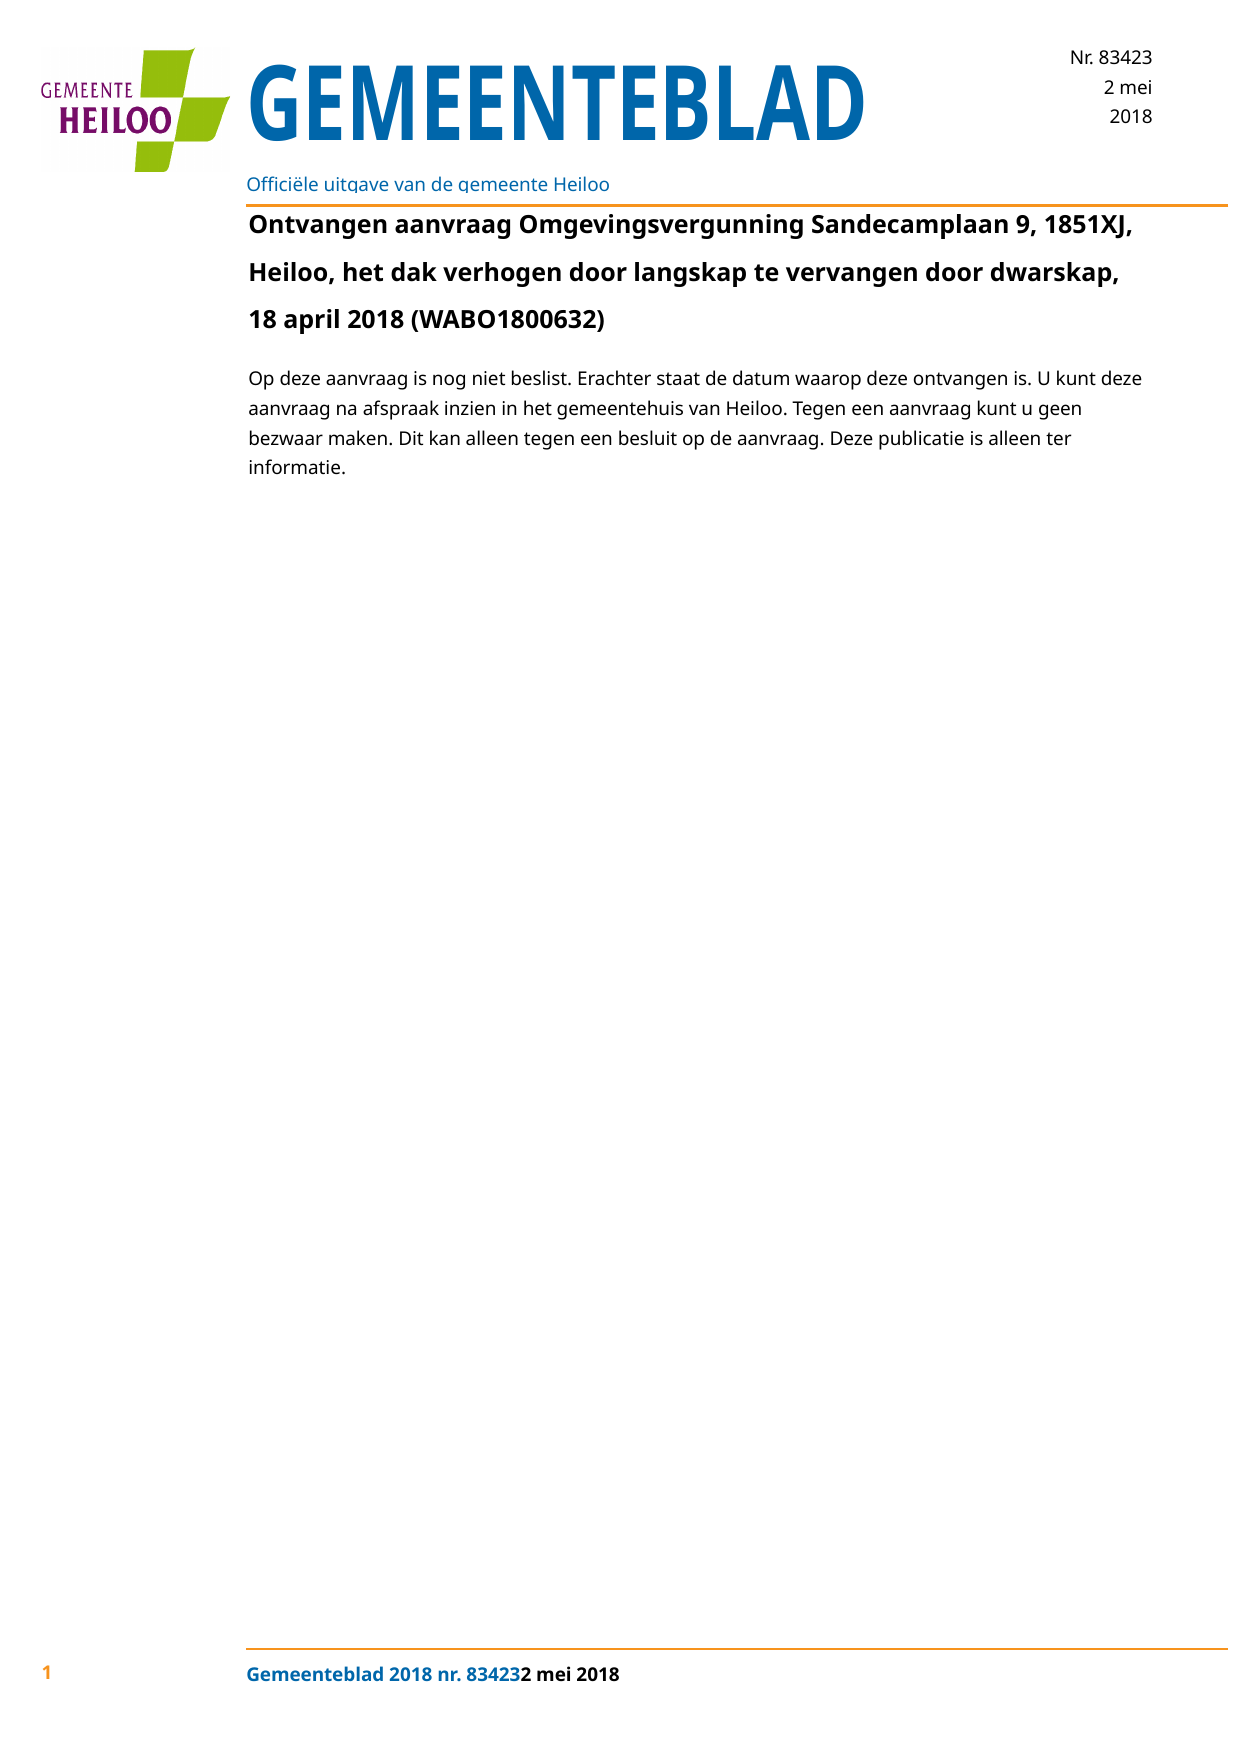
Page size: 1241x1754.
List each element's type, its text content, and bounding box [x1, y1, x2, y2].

picture [41, 47, 231, 172]
text Ontvangen aanvraag Omgevingsvergunning Sandecamplaan 9, 1851XJ, Heiloo, het dak verhogen door langskap te vervangen door dwarskap, 18 april 2018 (WABO1800632) [248, 207, 1152, 336]
text Op deze aanvraag is nog niet beslist. Erachter staat de datum waarop deze ontvangen is. U kunt deze aanvraag na afspraak inzien in het gemeentehuis van Heiloo. Tegen een aanvraag kunt u geen bezwaar maken. Dit kan alleen tegen een besluit op de aanvraag. Deze publicatie is alleen ter informatie. [248, 366, 1152, 480]
